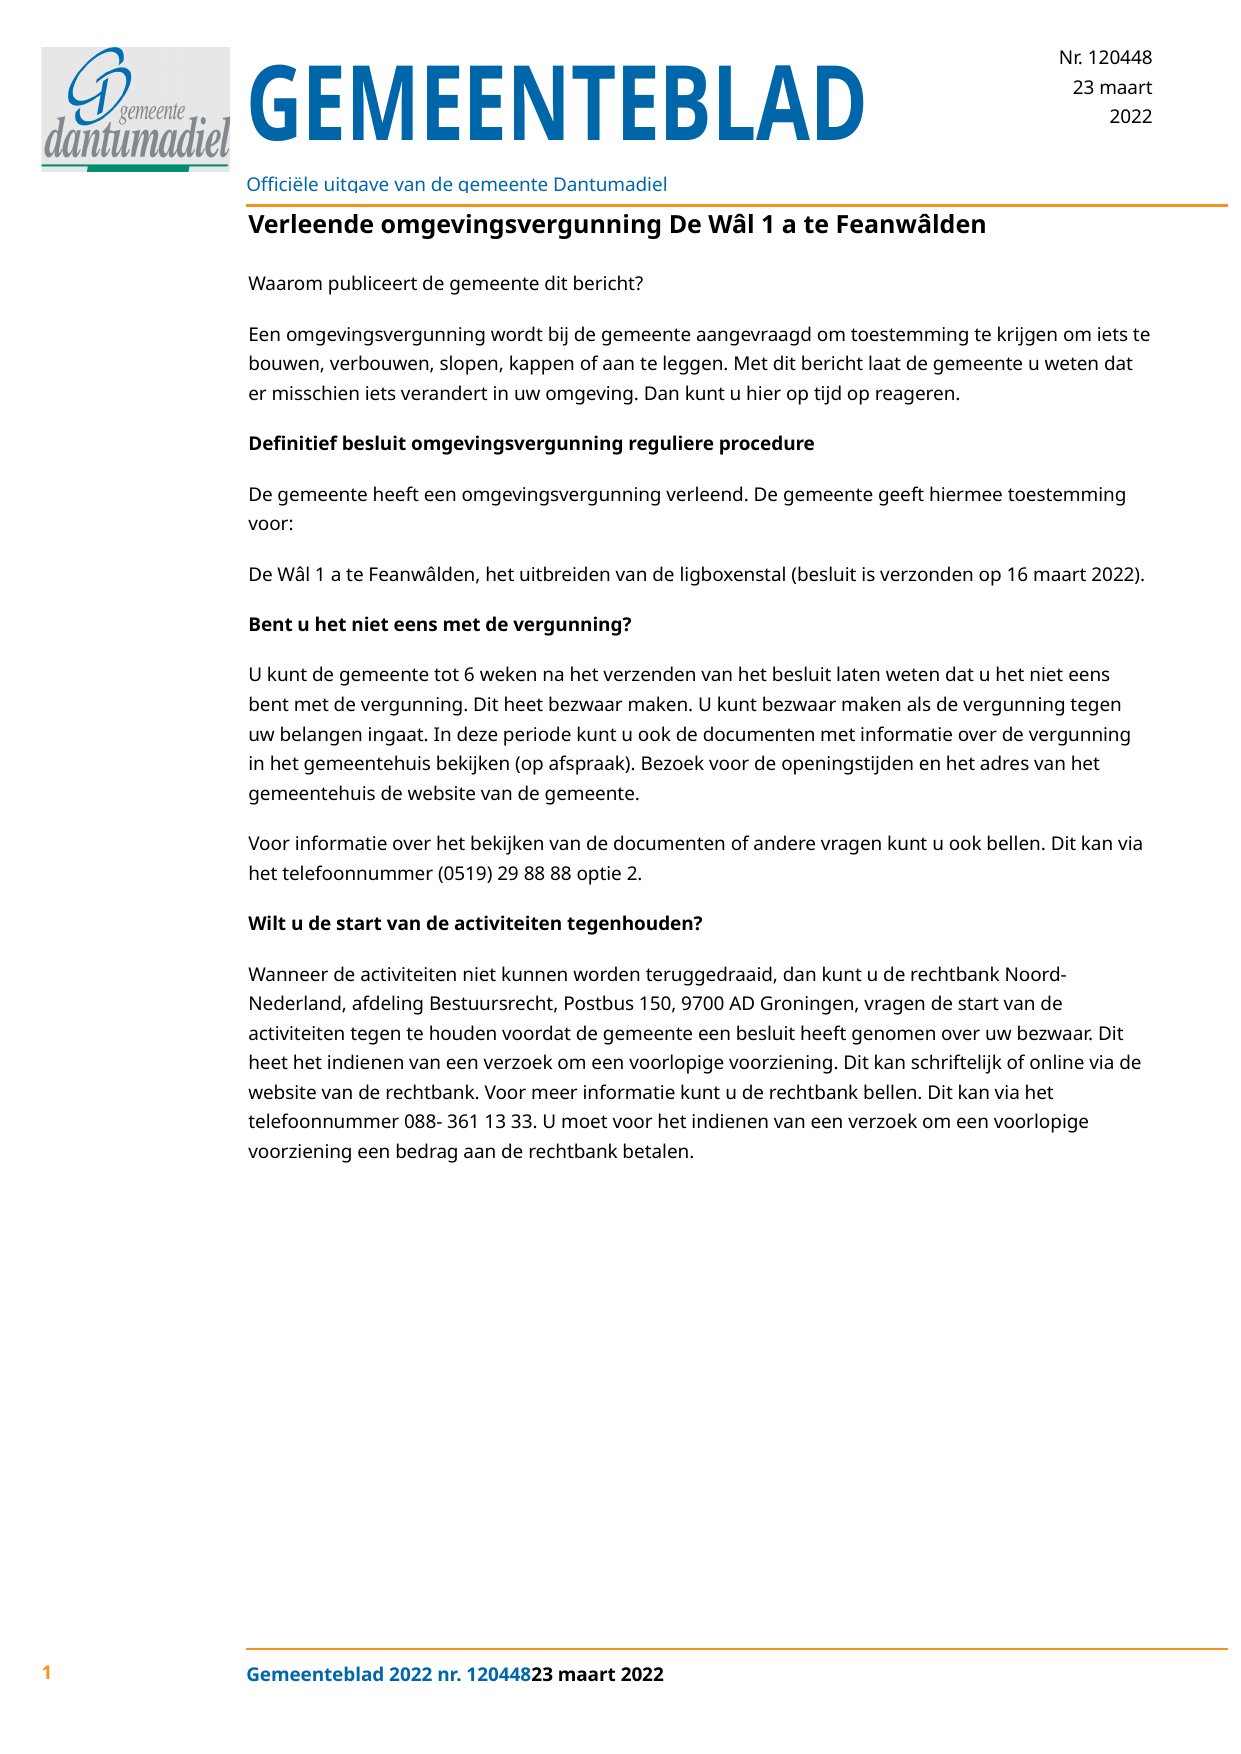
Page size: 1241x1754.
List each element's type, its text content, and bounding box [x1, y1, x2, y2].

text Voor informatie over het bekijken van de documenten of andere vragen kunt u ook bellen. Dit kan via het telefoonnummer (0519) 29 88 88 optie 2. [248, 830, 1152, 886]
picture [41, 47, 231, 172]
text De gemeente heeft een omgevingsvergunning verleend. De gemeente geeft hiermee toestemming voor: [248, 481, 1152, 536]
text Verleende omgevingsvergunning De Wâl 1 a te Feanwâlden [248, 207, 1152, 241]
text De Wâl 1 a te Feanwâlden, het uitbreiden van de ligboxenstal (besluit is verzonden op 16 maart 2022). [248, 561, 1152, 586]
text Bent u het niet eens met de vergunning? [248, 611, 1152, 637]
text Definitief besluit omgevingsvergunning reguliere procedure [248, 430, 1152, 456]
text Wilt u de start van de activiteiten tegenhouden? [248, 910, 1152, 936]
text U kunt de gemeente tot 6 weken na het verzenden van het besluit laten weten dat u het niet eens bent met de vergunning. Dit heet bezwaar maken. U kunt bezwaar maken als de vergunning tegen uw belangen ingaat. In deze periode kunt u ook de documenten met informatie over de vergunning in het gemeentehuis bekijken (op afspraak). Bezoek voor de openingstijden en het adres van het gemeentehuis de website van de gemeente. [248, 662, 1152, 806]
text Wanneer de activiteiten niet kunnen worden teruggedraaid, dan kunt u de rechtbank Noord-Nederland, afdeling Bestuursrecht, Postbus 150, 9700 AD Groningen, vragen de start van de activiteiten tegen te houden voordat de gemeente een besluit heeft genomen over uw bezwaar. Dit heet het indienen van een verzoek om een voorlopige voorziening. Dit kan schriftelijk of online via de website van de rechtbank. Voor meer informatie kunt u de rechtbank bellen. Dit kan via het telefoonnummer 088- 361 13 33. U moet voor het indienen van een verzoek om een voorlopige voorziening een bedrag aan de rechtbank betalen. [248, 961, 1152, 1164]
text Een omgevingsvergunning wordt bij de gemeente aangevraagd om toestemming te krijgen om iets te bouwen, verbouwen, slopen, kappen of aan te leggen. Met dit bericht laat de gemeente u weten dat er misschien iets verandert in uw omgeving. Dan kunt u hier op tijd op reageren. [248, 321, 1152, 406]
text Waarom publiceert de gemeente dit bericht? [248, 270, 1152, 296]
